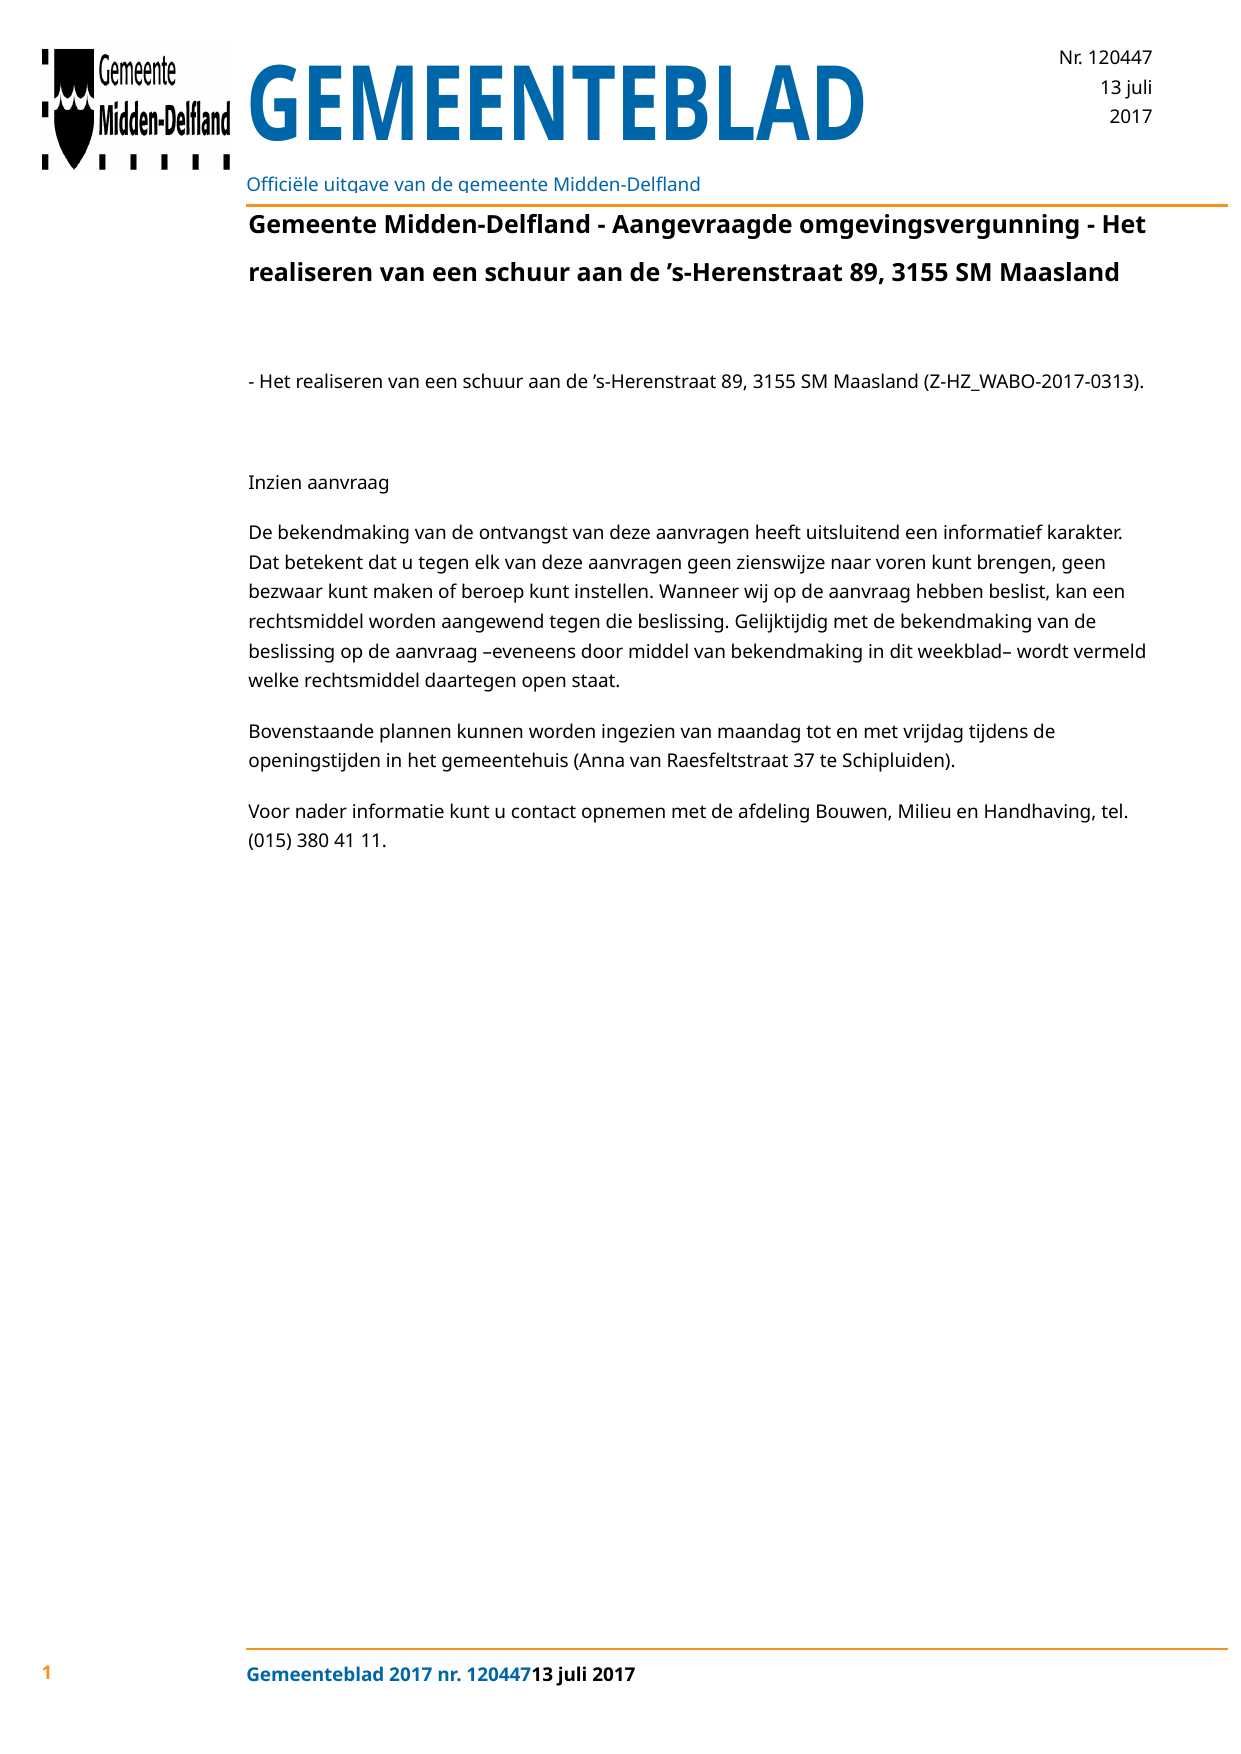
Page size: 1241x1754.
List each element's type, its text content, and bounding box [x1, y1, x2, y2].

picture [41, 47, 231, 172]
text Inzien aanvraag [248, 469, 1152, 495]
text Gemeente Midden-Delfland - Aangevraagde omgevingsvergunning - Het realiseren van een schuur aan de ’s-Herenstraat 89, 3155 SM Maasland [248, 207, 1152, 288]
text De bekendmaking van de ontvangst van deze aanvragen heeft uitsluitend een informatief karakter. Dat betekent dat u tegen elk van deze aanvragen geen zienswijze naar voren kunt brengen, geen bezwaar kunt maken of beroep kunt instellen. Wanneer wij op de aanvraag hebben beslist, kan een rechtsmiddel worden aangewend tegen die beslissing. Gelijktijdig met de bekendmaking van de beslissing op de aanvraag –eveneens door middel van bekendmaking in dit weekblad– wordt vermeld welke rechtsmiddel daartegen open staat. [248, 519, 1152, 693]
text - Het realiseren van een schuur aan de ’s-Herenstraat 89, 3155 SM Maasland (Z-HZ_WABO-2017-0313). [248, 368, 1152, 394]
text Bovenstaande plannen kunnen worden ingezien van maandag tot en met vrijdag tijdens de openingstijden in het gemeentehuis (Anna van Raesfeltstraat 37 te Schipluiden). [248, 718, 1152, 773]
text Voor nader informatie kunt u contact opnemen met de afdeling Bouwen, Milieu en Handhaving, tel. (015) 380 41 11. [248, 798, 1152, 853]
